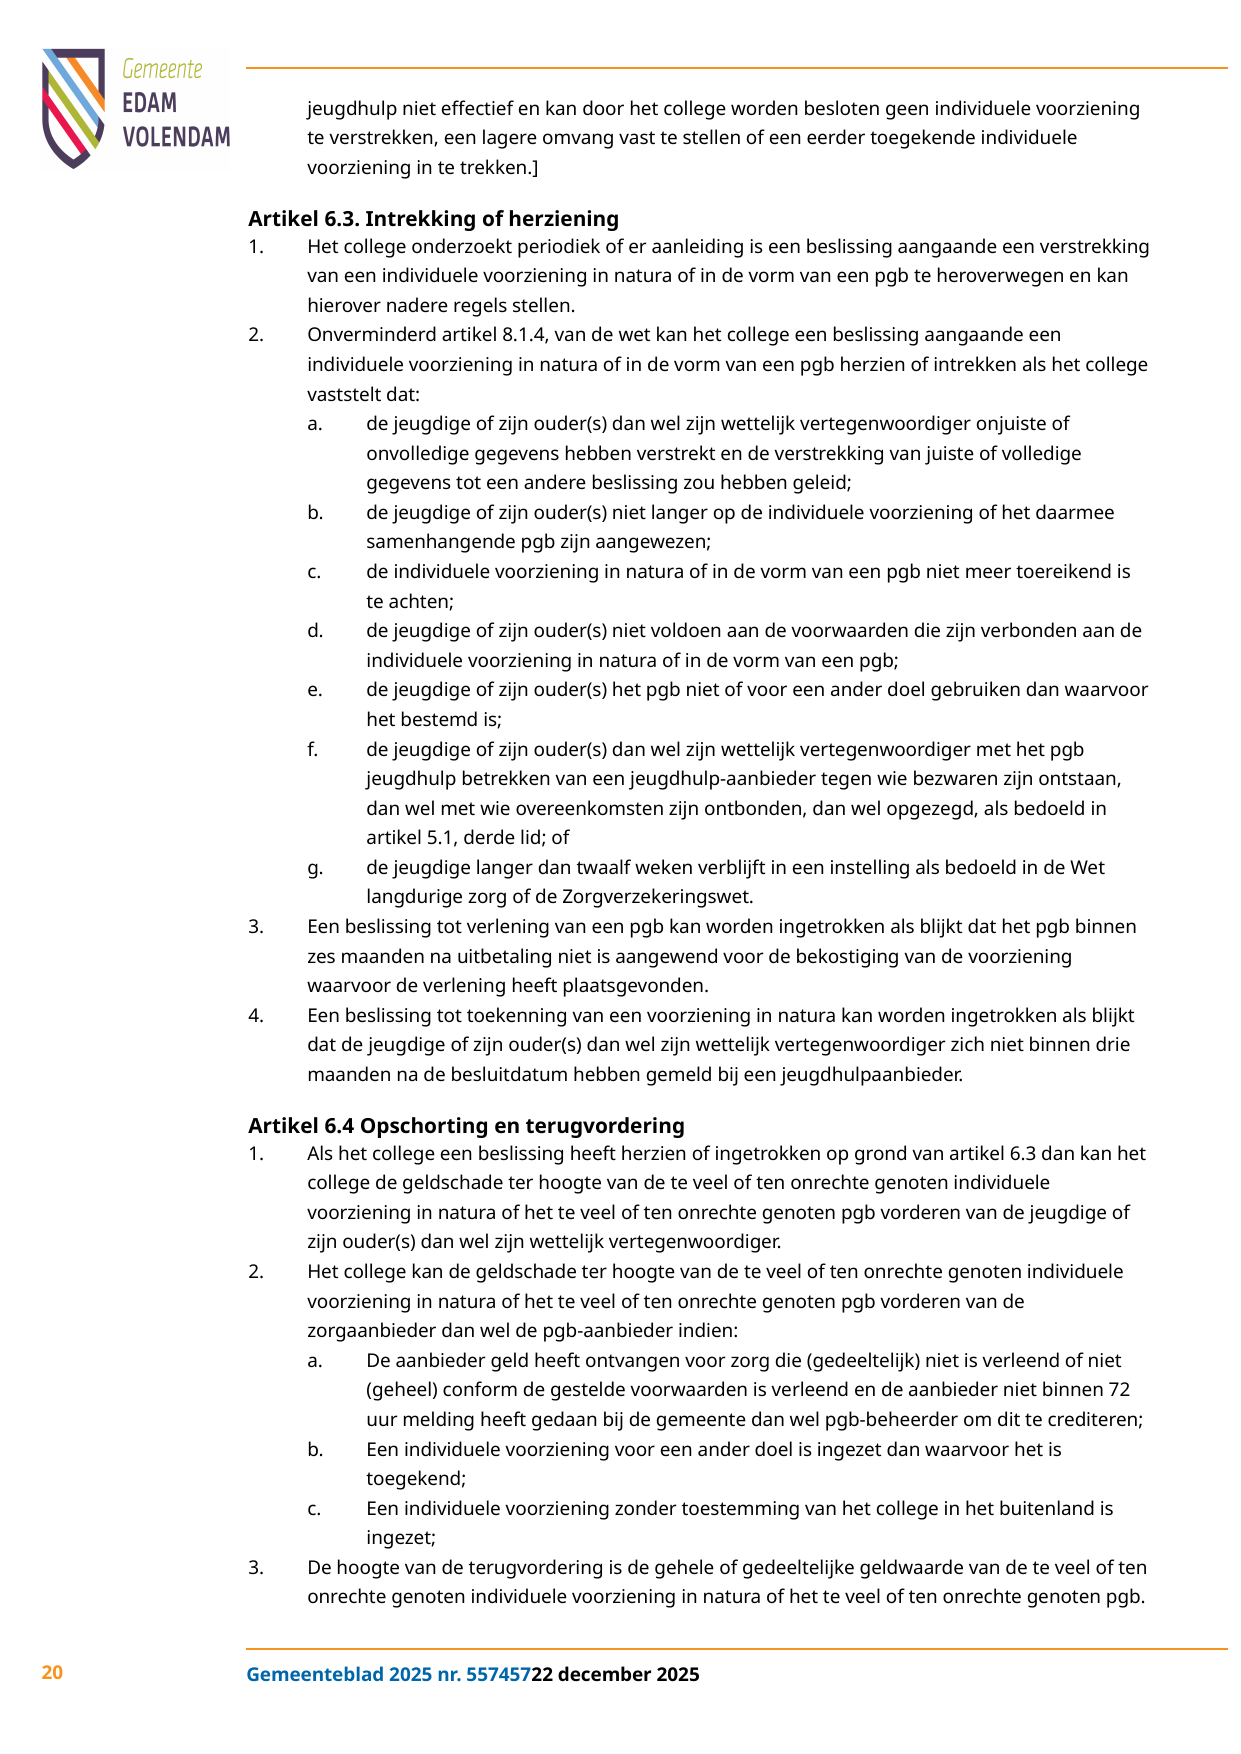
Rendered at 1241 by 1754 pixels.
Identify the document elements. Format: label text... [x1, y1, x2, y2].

list de jeugdige of zijn ouder(s) niet voldoen aan de voorwaarden die zijn verbonden aan de individuele voorziening in natura of in de vorm van een pgb; [307, 617, 1152, 673]
list Het college onderzoekt periodiek of er aanleiding is een beslissing aangaande een verstrekking van een individuele voorziening in natura of in de vorm van een pgb te heroverwegen en kan hierover nadere regels stellen. [248, 233, 1152, 318]
list Een individuele voorziening voor een ander doel is ingezet dan waarvoor het is toegekend; [307, 1436, 1152, 1491]
list jeugdhulp niet effectief en kan door het college worden besloten geen individuele voorziening te verstrekken, een lagere omvang vast te stellen of een eerder toegekende individuele voorziening in te trekken.] [248, 95, 1152, 180]
picture [41, 47, 231, 172]
text Artikel 6.3. Intrekking of herziening [248, 204, 1152, 233]
list De hoogte van de terugvordering is de gehele of gedeeltelijke geldwaarde van de te veel of ten onrechte genoten individuele voorziening in natura of het te veel of ten onrechte genoten pgb. [248, 1554, 1152, 1609]
list de jeugdige of zijn ouder(s) het pgb niet of voor een ander doel gebruiken dan waarvoor het bestemd is; [307, 677, 1152, 732]
list De aanbieder geld heeft ontvangen voor zorg die (gedeeltelijk) niet is verleend of niet (geheel) conform de gestelde voorwaarden is verleend en de aanbieder niet binnen 72 uur melding heeft gedaan bij de gemeente dan wel pgb-beheerder om dit te crediteren; [307, 1347, 1152, 1432]
text Artikel 6.4 Opschorting en terugvordering [248, 1112, 1152, 1140]
list Het college kan de geldschade ter hoogte van de te veel of ten onrechte genoten individuele voorziening in natura of het te veel of ten onrechte genoten pgb vorderen van de zorgaanbieder dan wel de pgb-aanbieder indien: [248, 1258, 1152, 1343]
list Onverminderd artikel 8.1.4, van de wet kan het college een beslissing aangaande een individuele voorziening in natura of in de vorm van een pgb herzien of intrekken als het college vaststelt dat: [248, 322, 1152, 406]
list de jeugdige of zijn ouder(s) dan wel zijn wettelijk vertegenwoordiger met het pgb jeugdhulp betrekken van een jeugdhulp-aanbieder tegen wie bezwaren zijn ontstaan, dan wel met wie overeenkomsten zijn ontbonden, dan wel opgezegd, als bedoeld in artikel 5.1, derde lid; of [307, 736, 1152, 850]
list Als het college een beslissing heeft herzien of ingetrokken op grond van artikel 6.3 dan kan het college de geldschade ter hoogte van de te veel of ten onrechte genoten individuele voorziening in natura of het te veel of ten onrechte genoten pgb vorderen van de jeugdige of zijn ouder(s) dan wel zijn wettelijk vertegenwoordiger. [248, 1140, 1152, 1254]
list Een beslissing tot verlening van een pgb kan worden ingetrokken als blijkt dat het pgb binnen zes maanden na uitbetaling niet is aangewend voor de bekostiging van de voorziening waarvoor de verlening heeft plaatsgevonden. [248, 913, 1152, 998]
list de jeugdige of zijn ouder(s) niet langer op de individuele voorziening of het daarmee samenhangende pgb zijn aangewezen; [307, 499, 1152, 554]
list de jeugdige of zijn ouder(s) dan wel zijn wettelijk vertegenwoordiger onjuiste of onvolledige gegevens hebben verstrekt en de verstrekking van juiste of volledige gegevens tot een andere beslissing zou hebben geleid; [307, 410, 1152, 495]
list de individuele voorziening in natura of in de vorm van een pgb niet meer toereikend is te achten; [307, 558, 1152, 613]
list Een individuele voorziening zonder toestemming van het college in het buitenland is ingezet; [307, 1495, 1152, 1550]
list Een beslissing tot toekenning van een voorziening in natura kan worden ingetrokken als blijkt dat de jeugdige of zijn ouder(s) dan wel zijn wettelijk vertegenwoordiger zich niet binnen drie maanden na de besluitdatum hebben gemeld bij een jeugdhulpaanbieder. [248, 1002, 1152, 1087]
list de jeugdige langer dan twaalf weken verblijft in een instelling als bedoeld in de Wet langdurige zorg of de Zorgverzekeringswet. [307, 854, 1152, 909]
